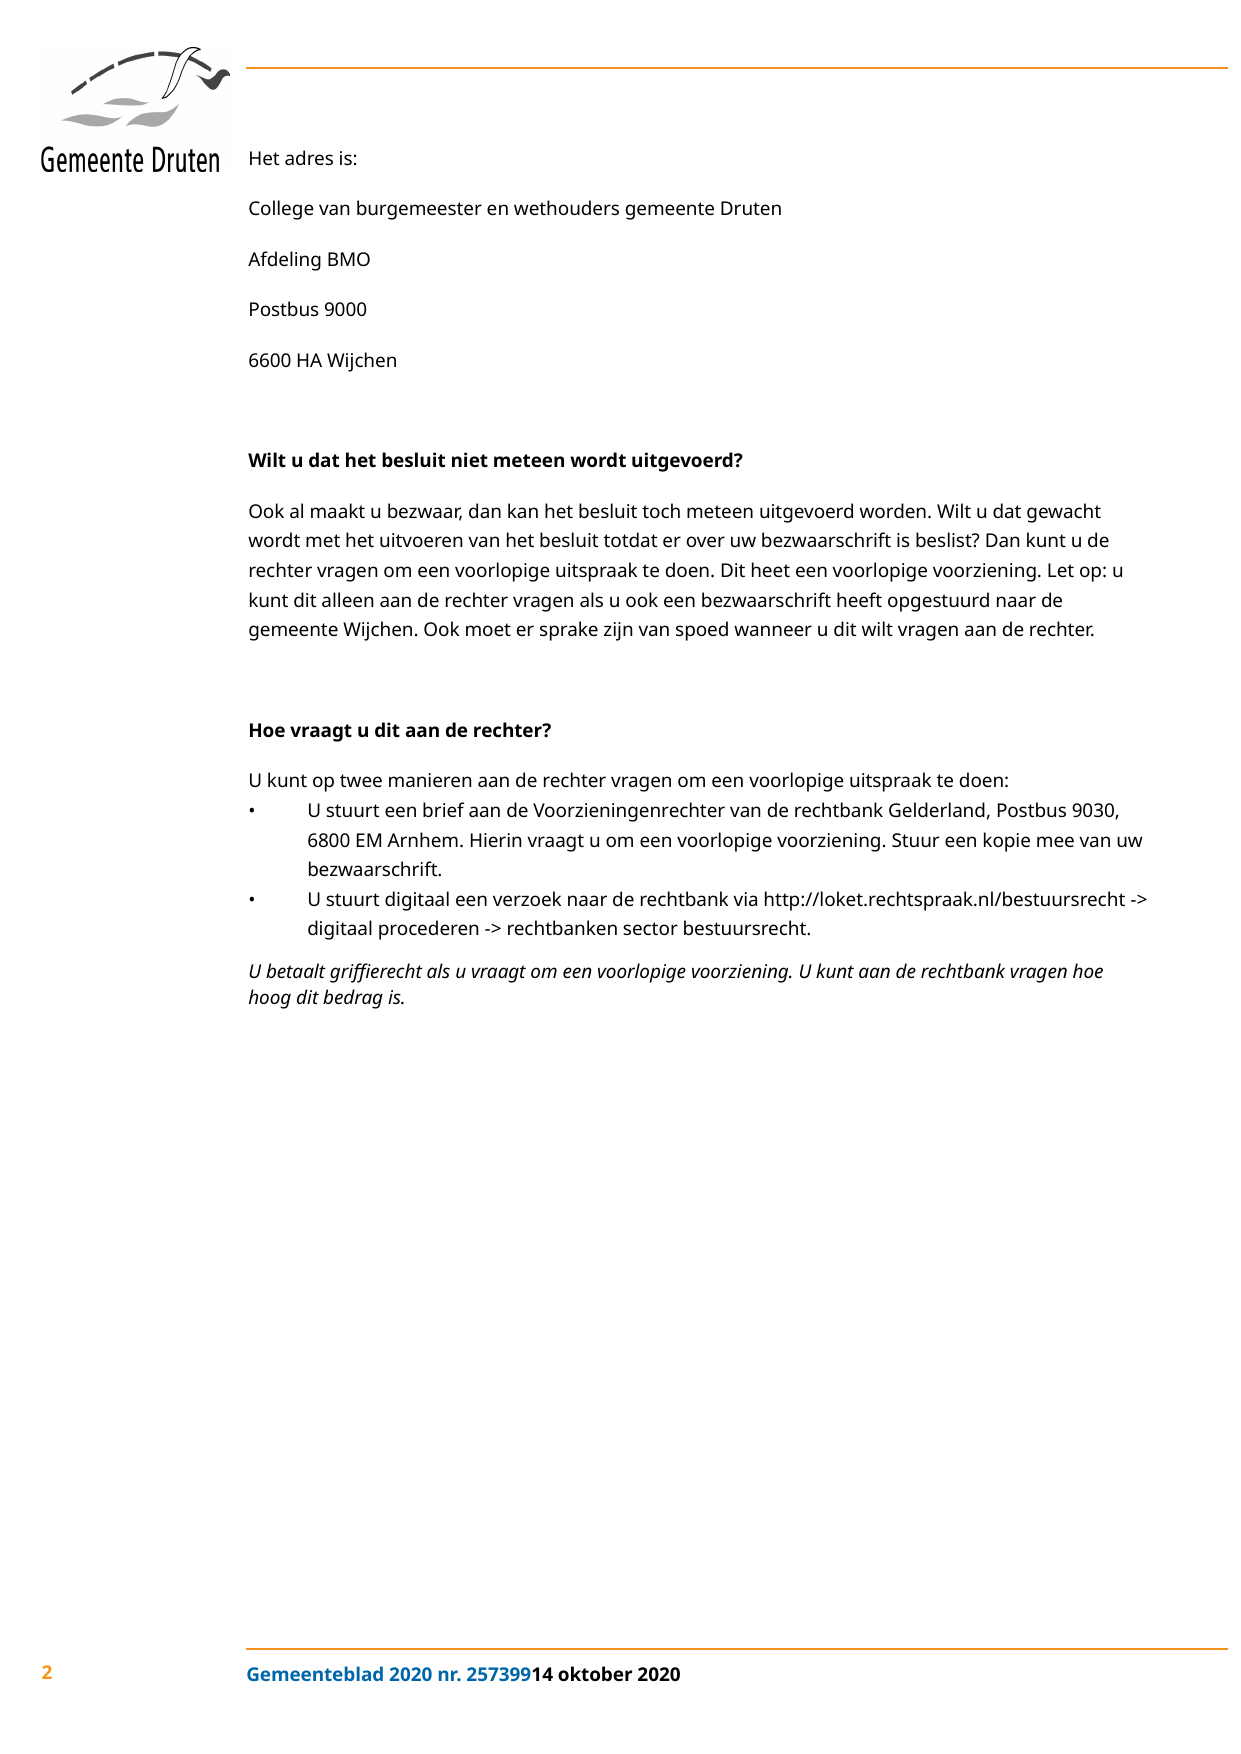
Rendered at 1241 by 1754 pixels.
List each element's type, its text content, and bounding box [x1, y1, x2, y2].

text U kunt op twee manieren aan de rechter vragen om een voorlopige uitspraak te doen: [248, 768, 1152, 793]
text Afdeling BMO [248, 246, 1152, 272]
text Ook al maakt u bezwaar, dan kan het besluit toch meteen uitgevoerd worden. Wilt u dat gewacht wordt met het uitvoeren van het besluit totdat er over uw bezwaarschrift is beslist? Dan kunt u de rechter vragen om een voorlopige uitspraak te doen. Dit heet een voorlopige voorziening. Let op: u kunt dit alleen aan de rechter vragen als u ook een bezwaarschrift heeft opgestuurd naar de gemeente Wijchen. Ook moet er sprake zijn van spoed wanneer u dit wilt vragen aan de rechter. [248, 498, 1152, 642]
text U betaalt griffierecht als u vraagt om een voorlopige voorziening. U kunt aan de rechtbank vragen hoe hoog dit bedrag is. [248, 959, 1152, 1010]
text 6600 HA Wijchen [248, 347, 1152, 373]
list U stuurt digitaal een verzoek naar de rechtbank via http://loket.rechtspraak.nl/bestuursrecht -> digitaal procederen -> rechtbanken sector bestuursrecht. [248, 886, 1152, 941]
picture [41, 47, 231, 172]
list U stuurt een brief aan de Voorzieningenrechter van de rechtbank Gelderland, Postbus 9030, 6800 EM Arnhem. Hierin vraagt u om een voorlopige voorziening. Stuur een kopie mee van uw bezwaarschrift. [248, 797, 1152, 882]
text Postbus 9000 [248, 296, 1152, 322]
text College van burgemeester en wethouders gemeente Druten [248, 196, 1152, 221]
text Het adres is: [248, 145, 1152, 171]
text Wilt u dat het besluit niet meteen wordt uitgevoerd? [248, 448, 1152, 473]
text Hoe vraagt u dit aan de rechter? [248, 717, 1152, 743]
